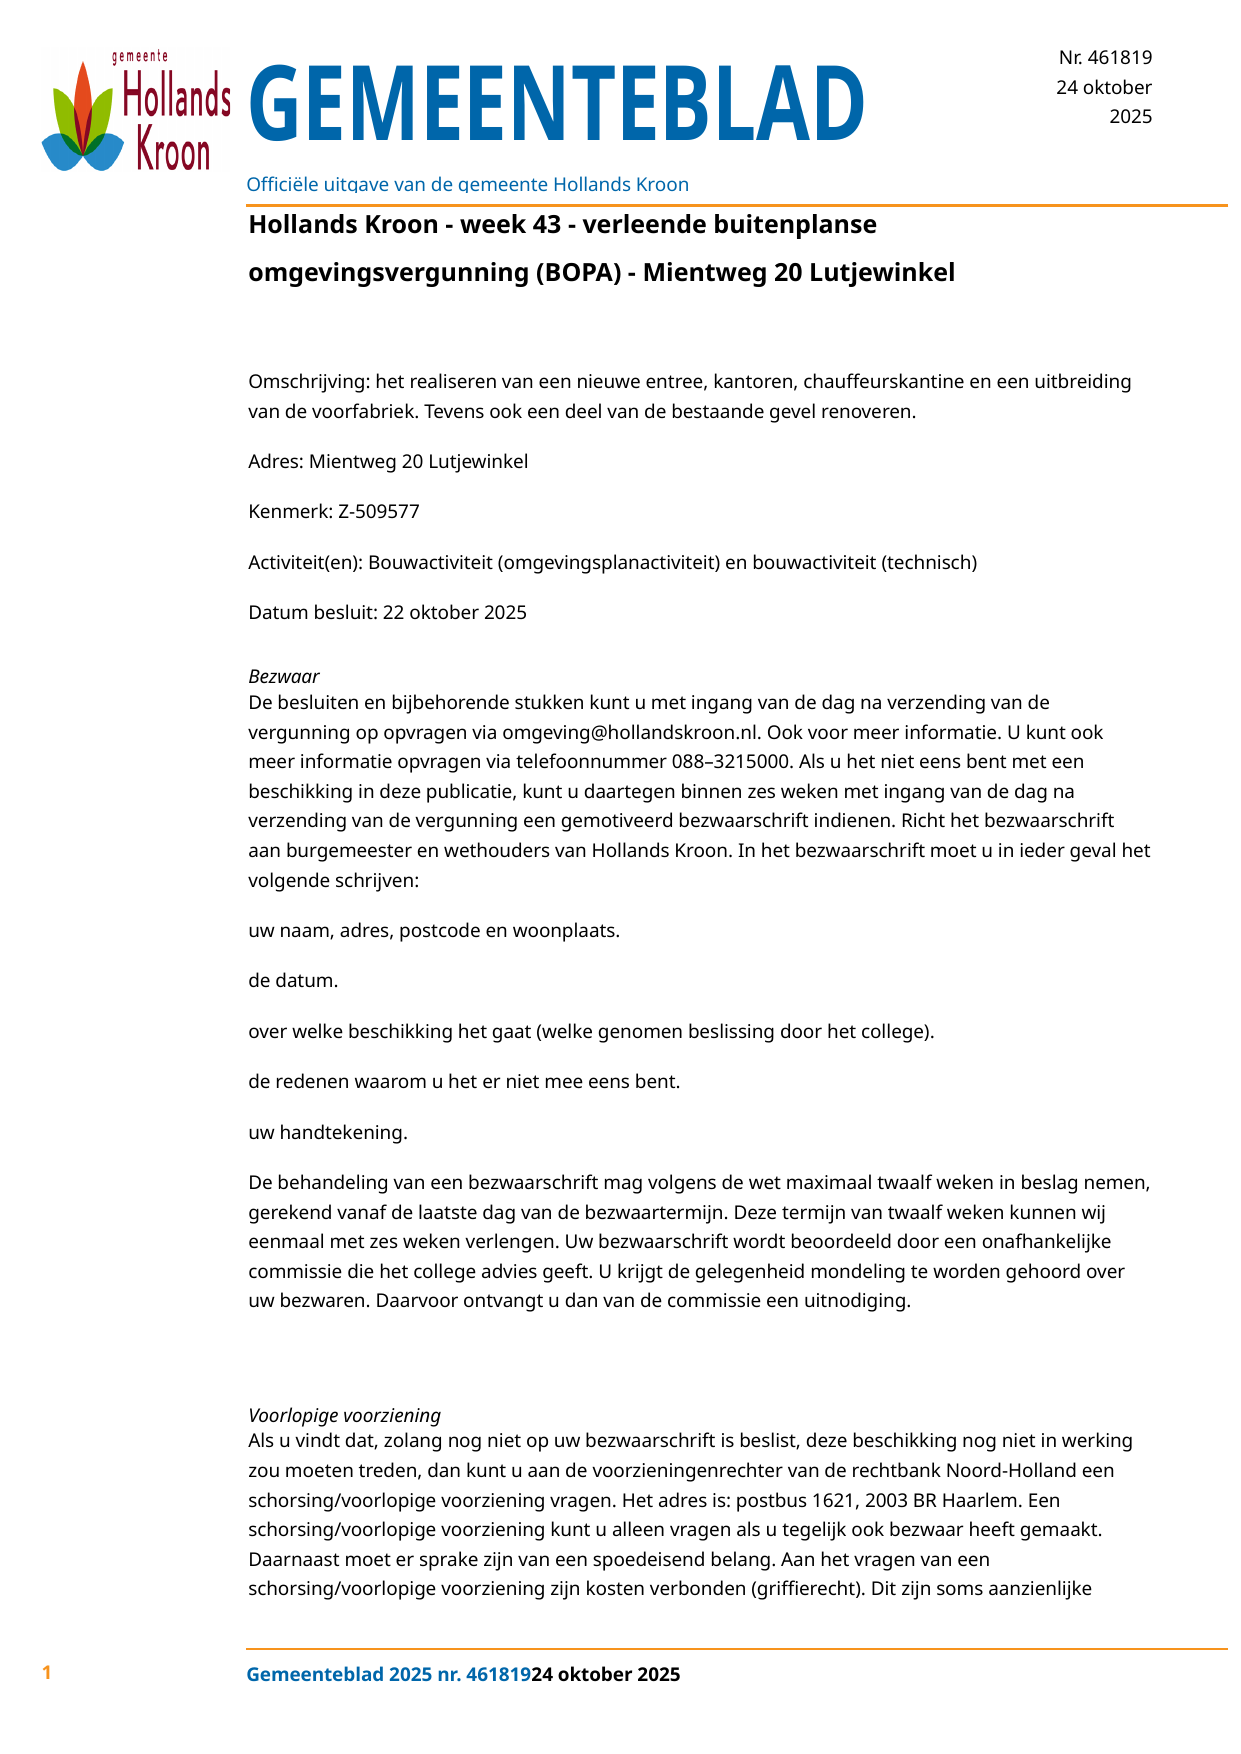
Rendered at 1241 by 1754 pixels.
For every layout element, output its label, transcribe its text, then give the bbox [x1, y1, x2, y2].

text over welke beschikking het gaat (welke genomen beslissing door het college). [248, 1018, 1152, 1044]
text uw handtekening. [248, 1119, 1152, 1144]
text Omschrijving: het realiseren van een nieuwe entree, kantoren, chauffeurskantine en een uitbreiding van de voorfabriek. Tevens ook een deel van de bestaande gevel renoveren. [248, 368, 1152, 424]
text Voorlopige voorziening [248, 1402, 1152, 1428]
text Hollands Kroon - week 43 - verleende buitenplanse omgevingsvergunning (BOPA) - Mientweg 20 Lutjewinkel [248, 207, 1152, 288]
text de redenen waarom u het er niet mee eens bent. [248, 1068, 1152, 1094]
text Bezwaar [248, 663, 1152, 689]
text De behandeling van een bezwaarschrift mag volgens de wet maximaal twaalf weken in beslag nemen, gerekend vanaf de laatste dag van de bezwaartermijn. Deze termijn van twaalf weken kunnen wij eenmaal met zes weken verlengen. Uw bezwaarschrift wordt beoordeeld door een onafhankelijke commissie die het college advies geeft. U krijgt de gelegenheid mondeling te worden gehoord over uw bezwaren. Daarvoor ontvangt u dan van de commissie een uitnodiging. [248, 1169, 1152, 1313]
text uw naam, adres, postcode en woonplaats. [248, 917, 1152, 943]
text Kenmerk: Z-509577 [248, 499, 1152, 524]
picture [41, 47, 231, 172]
text Als u vindt dat, zolang nog niet op uw bezwaarschrift is beslist, deze beschikking nog niet in werking zou moeten treden, dan kunt u aan de voorzieningenrechter van de rechtbank Noord-Holland een schorsing/voorlopige voorziening vragen. Het adres is: postbus 1621, 2003 BR Haarlem. Een schorsing/voorlopige voorziening kunt u alleen vragen als u tegelijk ook bezwaar heeft gemaakt. Daarnaast moet er sprake zijn van een spoedeisend belang. Aan het vragen van een schorsing/voorlopige voorziening zijn kosten verbonden (griffierecht). Dit zijn soms aanzienlijke [248, 1428, 1152, 1601]
text Datum besluit: 22 oktober 2025 [248, 599, 1152, 625]
text de datum. [248, 968, 1152, 993]
text Adres: Mientweg 20 Lutjewinkel [248, 448, 1152, 474]
text Activiteit(en): Bouwactiviteit (omgevingsplanactiviteit) en bouwactiviteit (technisch) [248, 549, 1152, 575]
text De besluiten en bijbehorende stukken kunt u met ingang van de dag na verzending van de vergunning op opvragen via omgeving@hollandskroon.nl. Ook voor meer informatie. U kunt ook meer informatie opvragen via telefoonnummer 088–3215000. Als u het niet eens bent met een beschikking in deze publicatie, kunt u daartegen binnen zes weken met ingang van de dag na verzending van de vergunning een gemotiveerd bezwaarschrift indienen. Richt het bezwaarschrift aan burgemeester en wethouders van Hollands Kroon. In het bezwaarschrift moet u in ieder geval het volgende schrijven: [248, 689, 1152, 892]
